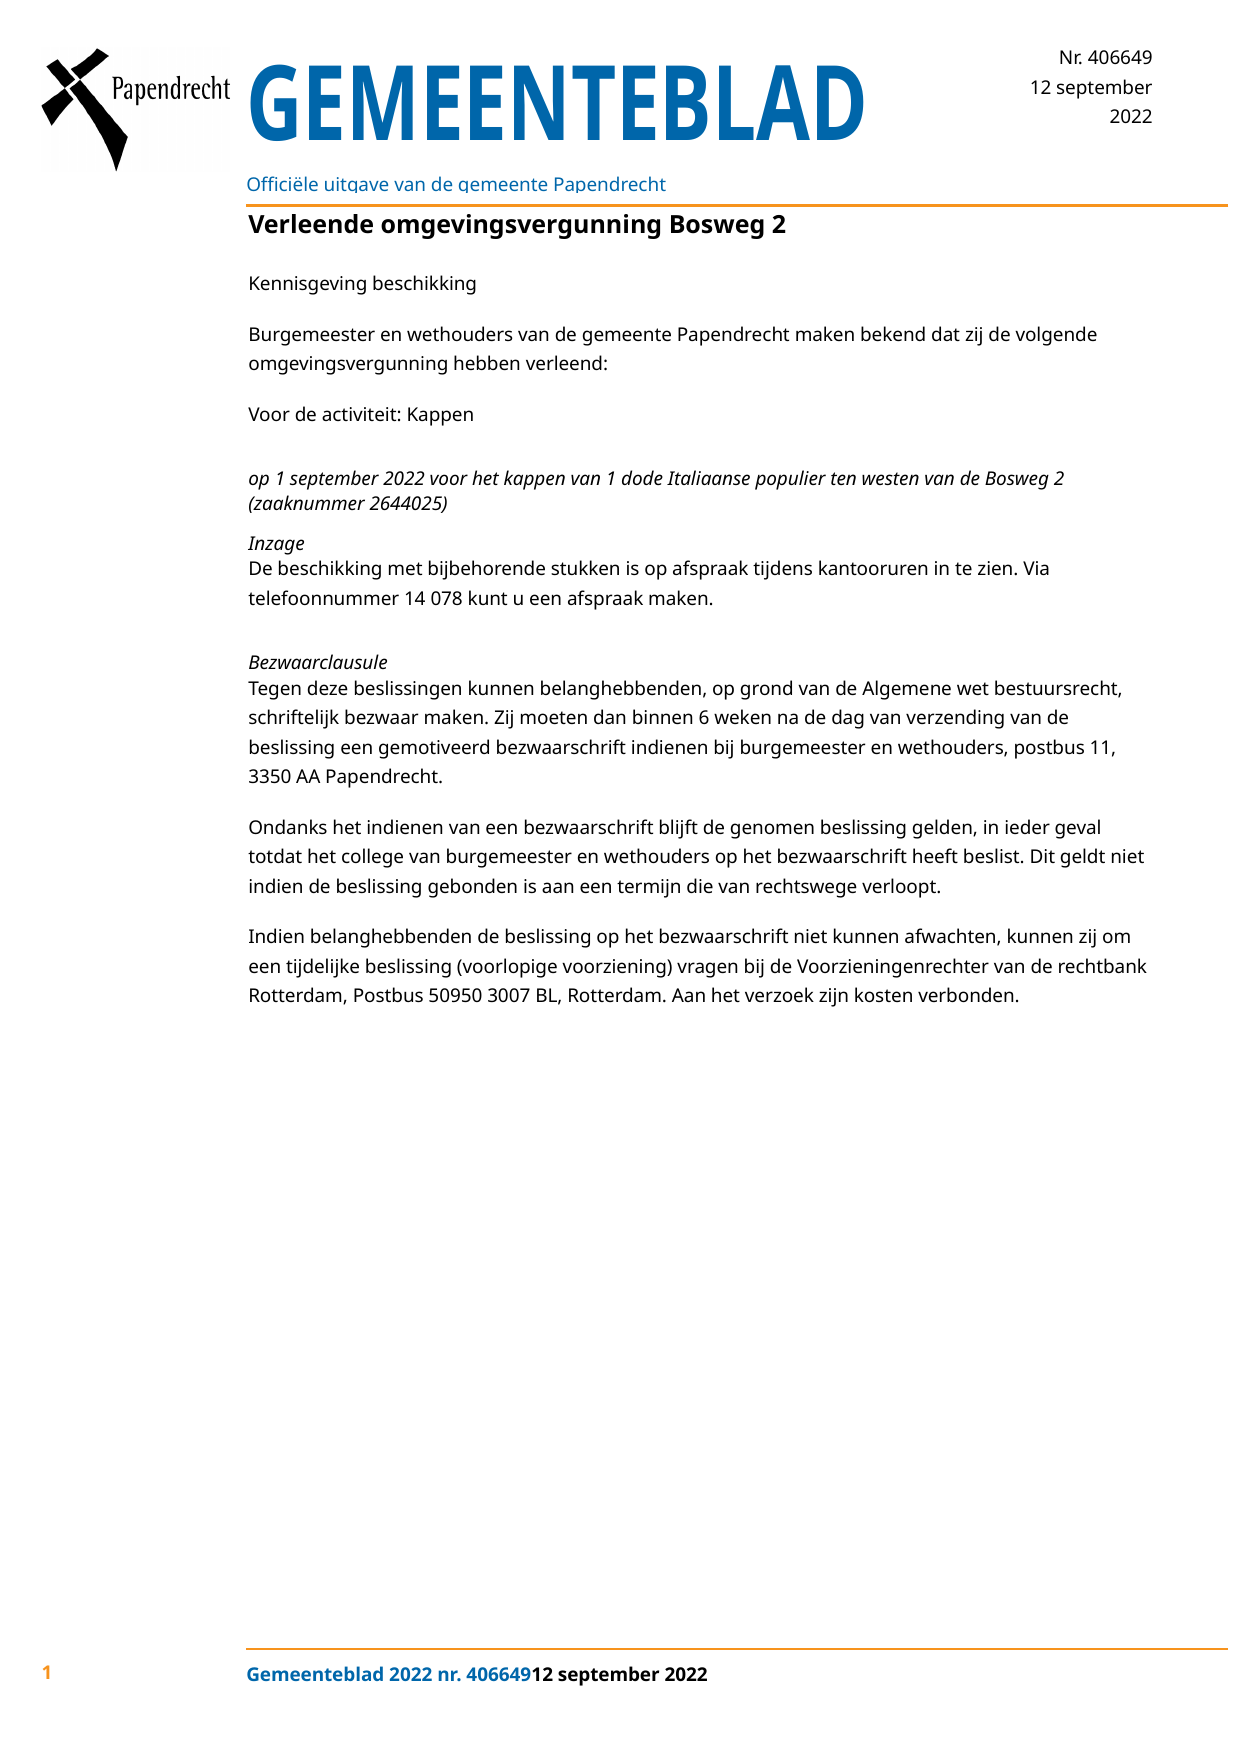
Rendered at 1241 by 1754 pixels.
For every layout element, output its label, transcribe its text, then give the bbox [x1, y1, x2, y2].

text De beschikking met bijbehorende stukken is op afspraak tijdens kantooruren in te zien. Via telefoonnummer 14 078 kunt u een afspraak maken. [248, 555, 1152, 611]
text Bezwaarclausule [248, 649, 1152, 675]
text Verleende omgevingsvergunning Bosweg 2 [248, 207, 1152, 241]
text Ondanks het indienen van een bezwaarschrift blijft de genomen beslissing gelden, in ieder geval totdat het college van burgemeester en wethouders op het bezwaarschrift heeft beslist. Dit geldt niet indien de beslissing gebonden is aan een termijn die van rechtswege verloopt. [248, 814, 1152, 899]
text op 1 september 2022 voor het kappen van 1 dode Italiaanse populier ten westen van de Bosweg 2 (zaaknummer 2644025) [248, 465, 1152, 516]
text Inzage [248, 530, 1152, 555]
text Voor de activiteit: Kappen [248, 401, 1152, 426]
text Burgemeester en wethouders van de gemeente Papendrecht maken bekend dat zij de volgende omgevingsvergunning hebben verleend: [248, 321, 1152, 376]
text Kennisgeving beschikking [248, 270, 1152, 296]
picture [41, 47, 231, 172]
text Indien belanghebbenden de beslissing op het bezwaarschrift niet kunnen afwachten, kunnen zij om een tijdelijke beslissing (voorlopige voorziening) vragen bij de Voorzieningenrechter van de rechtbank Rotterdam, Postbus 50950 3007 BL, Rotterdam. Aan het verzoek zijn kosten verbonden. [248, 923, 1152, 1008]
text Tegen deze beslissingen kunnen belanghebbenden, op grond van de Algemene wet bestuursrecht, schriftelijk bezwaar maken. Zij moeten dan binnen 6 weken na de dag van verzending van de beslissing een gemotiveerd bezwaarschrift indienen bij burgemeester en wethouders, postbus 11, 3350 AA Papendrecht. [248, 675, 1152, 789]
